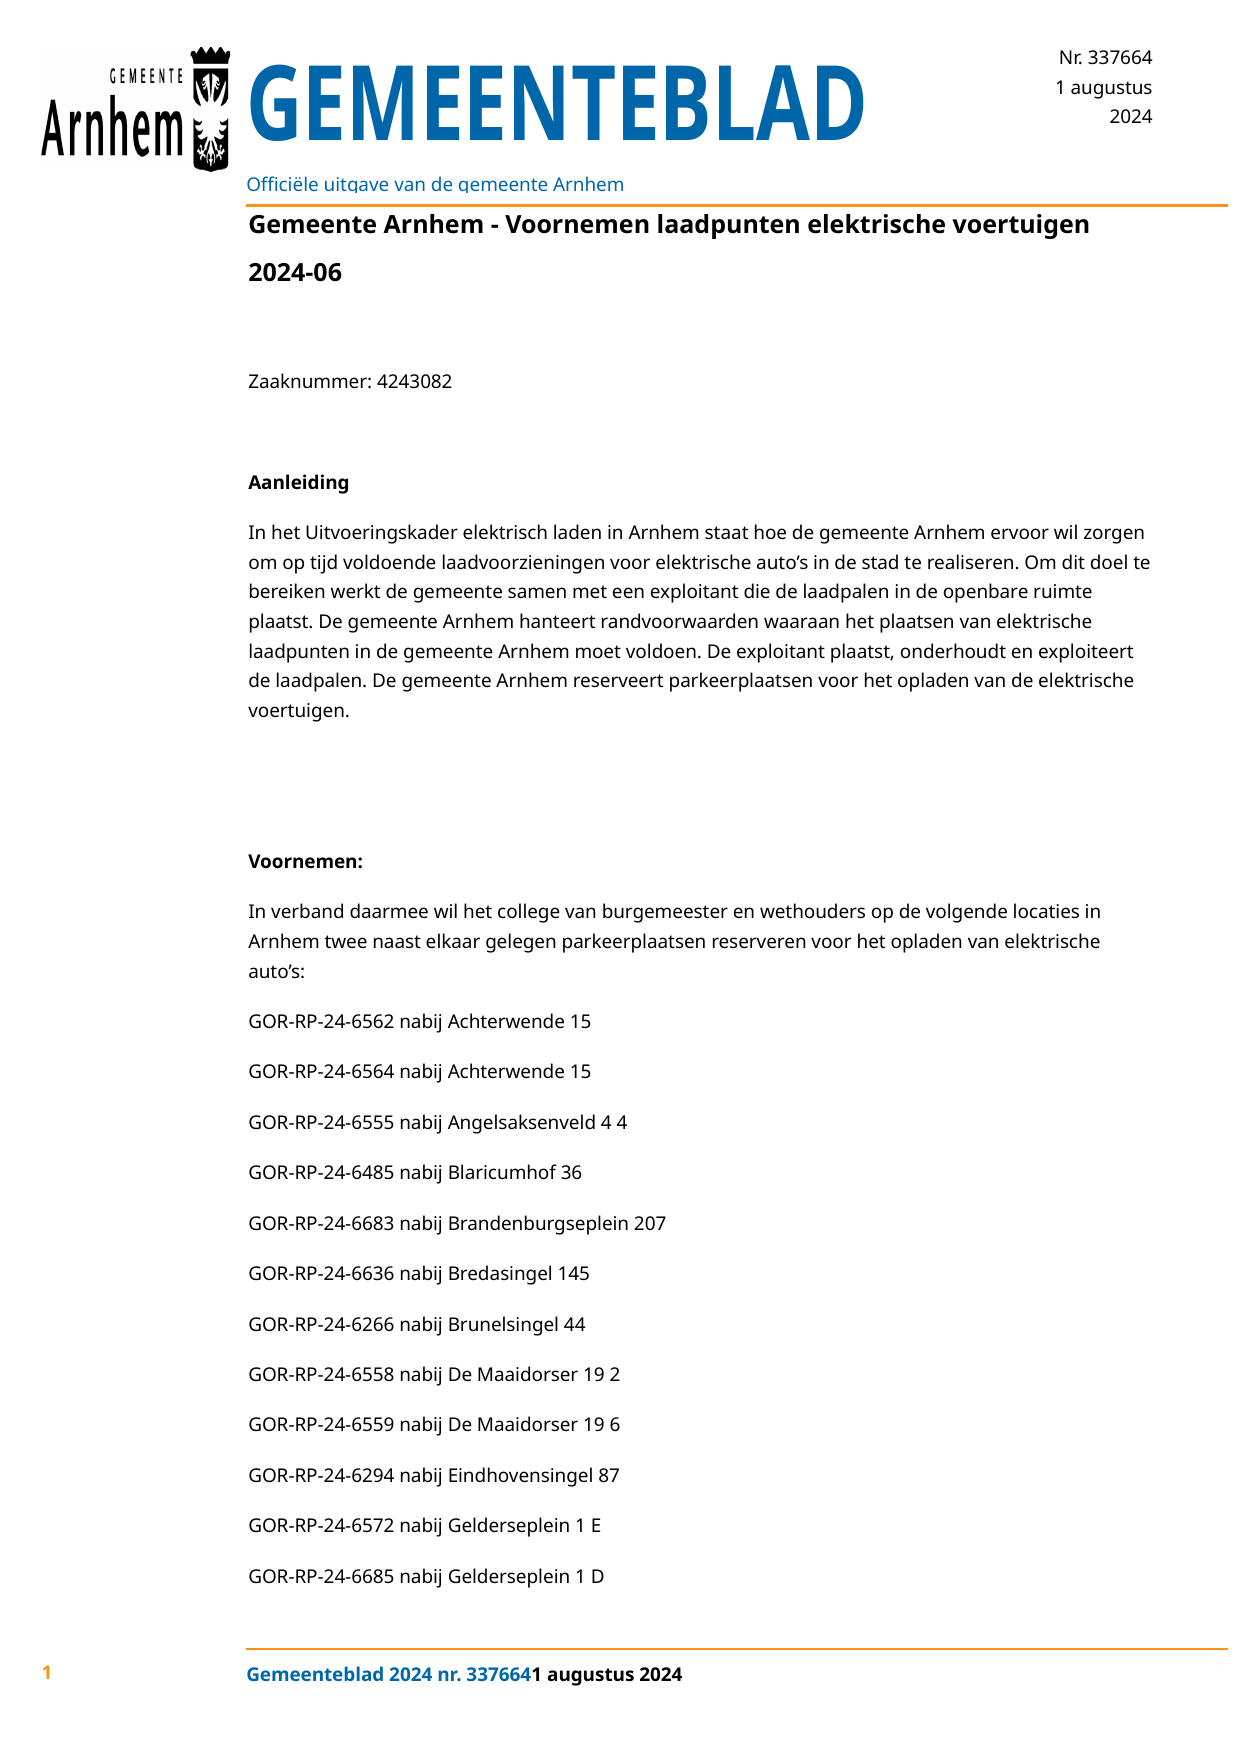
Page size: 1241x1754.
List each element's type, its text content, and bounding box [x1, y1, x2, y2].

text GOR-RP-24-6555 nabij Angelsaksenveld 4 4 [248, 1109, 1152, 1135]
text GOR-RP-24-6558 nabij De Maaidorser 19 2 [248, 1361, 1152, 1387]
text In verband daarmee wil het college van burgemeester en wethouders op de volgende locaties in Arnhem twee naast elkaar gelegen parkeerplaatsen reserveren voor het opladen van elektrische auto’s: [248, 899, 1152, 984]
text GOR-RP-24-6572 nabij Gelderseplein 1 E [248, 1512, 1152, 1538]
text GOR-RP-24-6294 nabij Eindhovensingel 87 [248, 1462, 1152, 1488]
text GOR-RP-24-6564 nabij Achterwende 15 [248, 1059, 1152, 1084]
text GOR-RP-24-6685 nabij Gelderseplein 1 D [248, 1563, 1152, 1589]
text In het Uitvoeringskader elektrisch laden in Arnhem staat hoe de gemeente Arnhem ervoor wil zorgen om op tijd voldoende laadvoorzieningen voor elektrische auto’s in de stad te realiseren. Om dit doel te bereiken werkt de gemeente samen met een exploitant die de laadpalen in de openbare ruimte plaatst. De gemeente Arnhem hanteert randvoorwaarden waaraan het plaatsen van elektrische laadpunten in de gemeente Arnhem moet voldoen. De exploitant plaatst, onderhoudt en exploiteert de laadpalen. De gemeente Arnhem reserveert parkeerplaatsen voor het opladen van de elektrische voertuigen. [248, 519, 1152, 723]
text Gemeente Arnhem - Voornemen laadpunten elektrische voertuigen 2024-06 [248, 207, 1152, 288]
text GOR-RP-24-6636 nabij Bredasingel 145 [248, 1260, 1152, 1286]
text GOR-RP-24-6559 nabij De Maaidorser 19 6 [248, 1412, 1152, 1437]
picture [41, 47, 231, 172]
text Voornemen: [248, 848, 1152, 874]
text Aanleiding [248, 469, 1152, 495]
text GOR-RP-24-6562 nabij Achterwende 15 [248, 1008, 1152, 1034]
text GOR-RP-24-6683 nabij Brandenburgseplein 207 [248, 1210, 1152, 1236]
text Zaaknummer: 4243082 [248, 368, 1152, 394]
text GOR-RP-24-6266 nabij Brunelsingel 44 [248, 1311, 1152, 1337]
text GOR-RP-24-6485 nabij Blaricumhof 36 [248, 1159, 1152, 1185]
